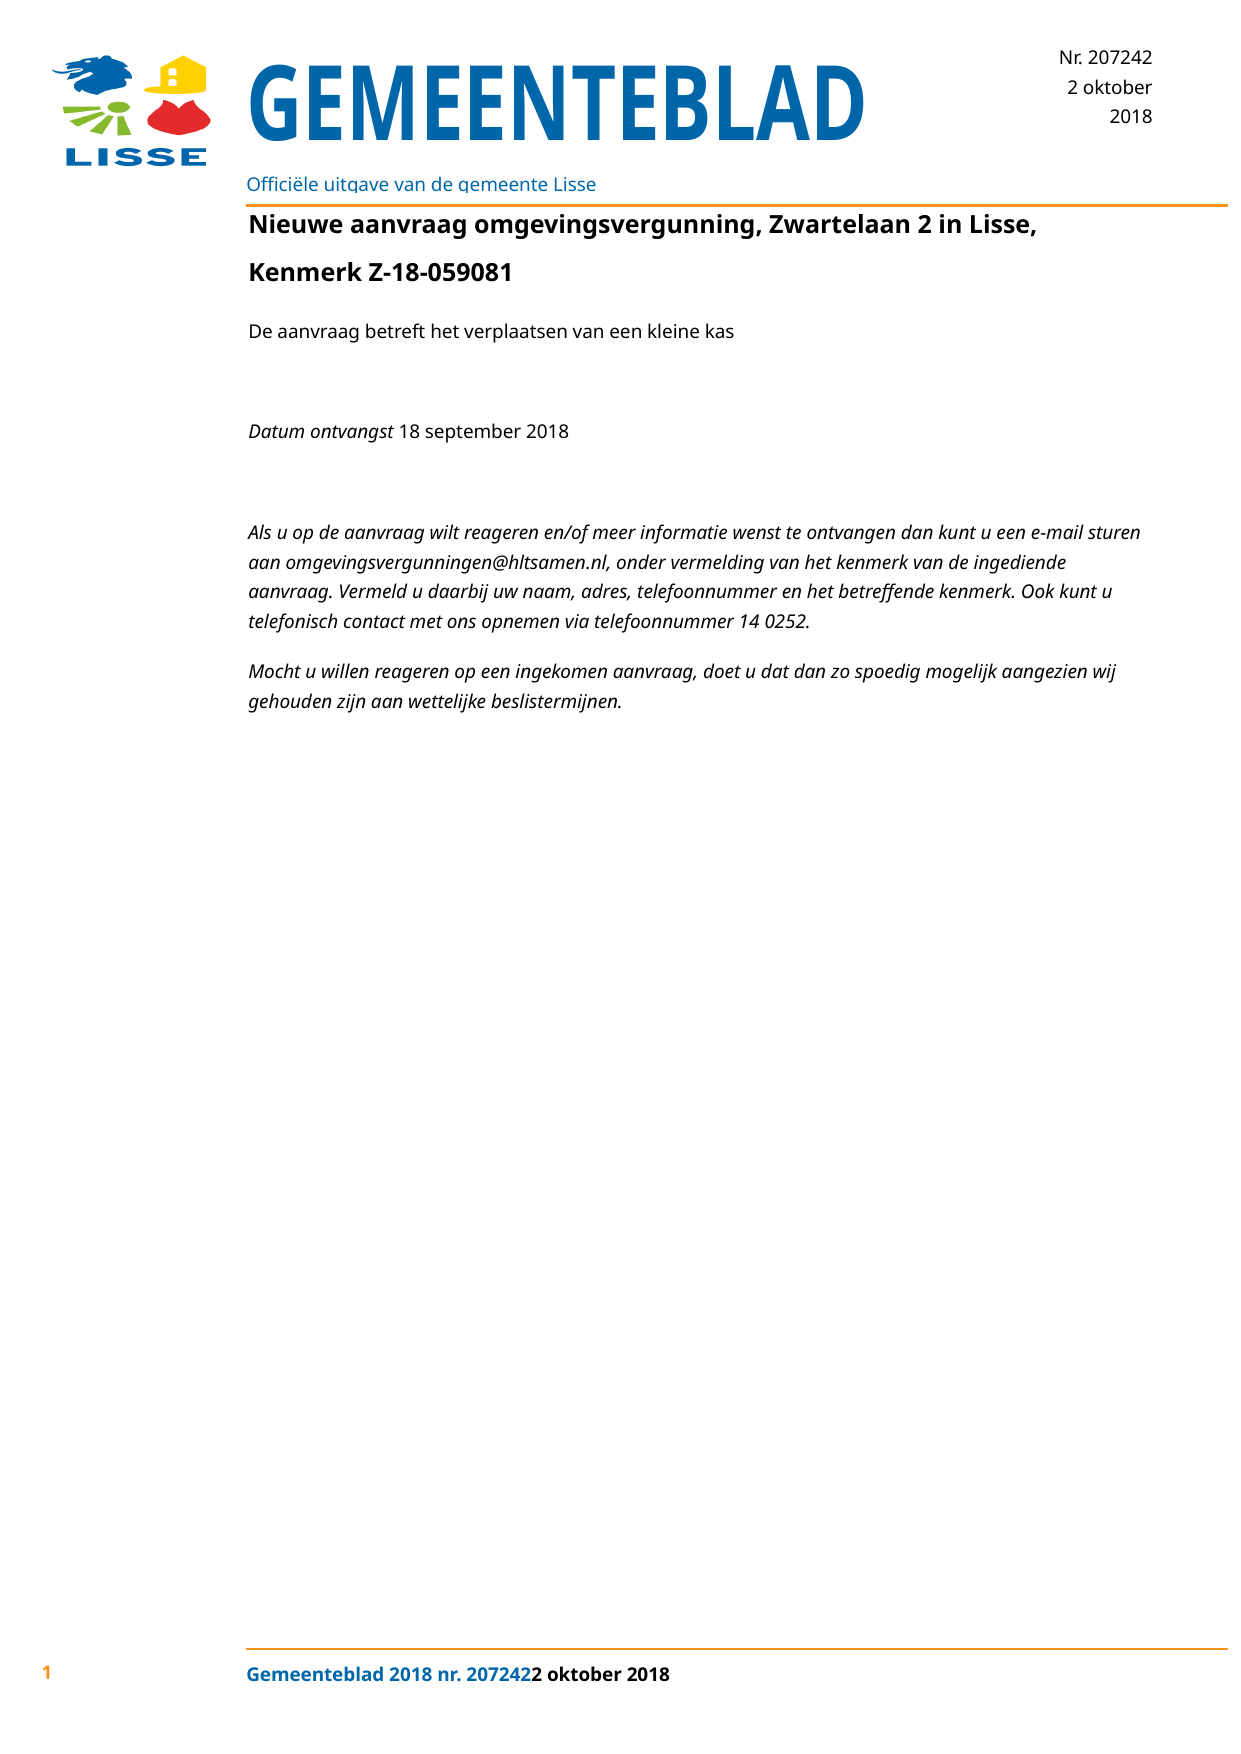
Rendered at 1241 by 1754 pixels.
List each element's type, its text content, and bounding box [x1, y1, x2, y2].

text Nieuwe aanvraag omgevingsvergunning, Zwartelaan 2 in Lisse, Kenmerk Z-18-059081 [248, 207, 1152, 288]
picture [41, 47, 231, 172]
text Datum ontvangst 18 september 2018 [248, 419, 1152, 444]
text Als u op de aanvraag wilt reageren en/of meer informatie wenst te ontvangen dan kunt u een e-mail sturen aan omgevingsvergunningen@hltsamen.nl, onder vermelding van het kenmerk van de ingediende aanvraag. Vermeld u daarbij uw naam, adres, telefoonnummer en het betreffende kenmerk. Ook kunt u telefonisch contact met ons opnemen via telefoonnummer 14 0252. [248, 519, 1152, 634]
text De aanvraag betreft het verplaatsen van een kleine kas [248, 318, 1152, 344]
text Mocht u willen reageren op een ingekomen aanvraag, doet u dat dan zo spoedig mogelijk aangezien wij gehouden zijn aan wettelijke beslistermijnen. [248, 659, 1152, 714]
